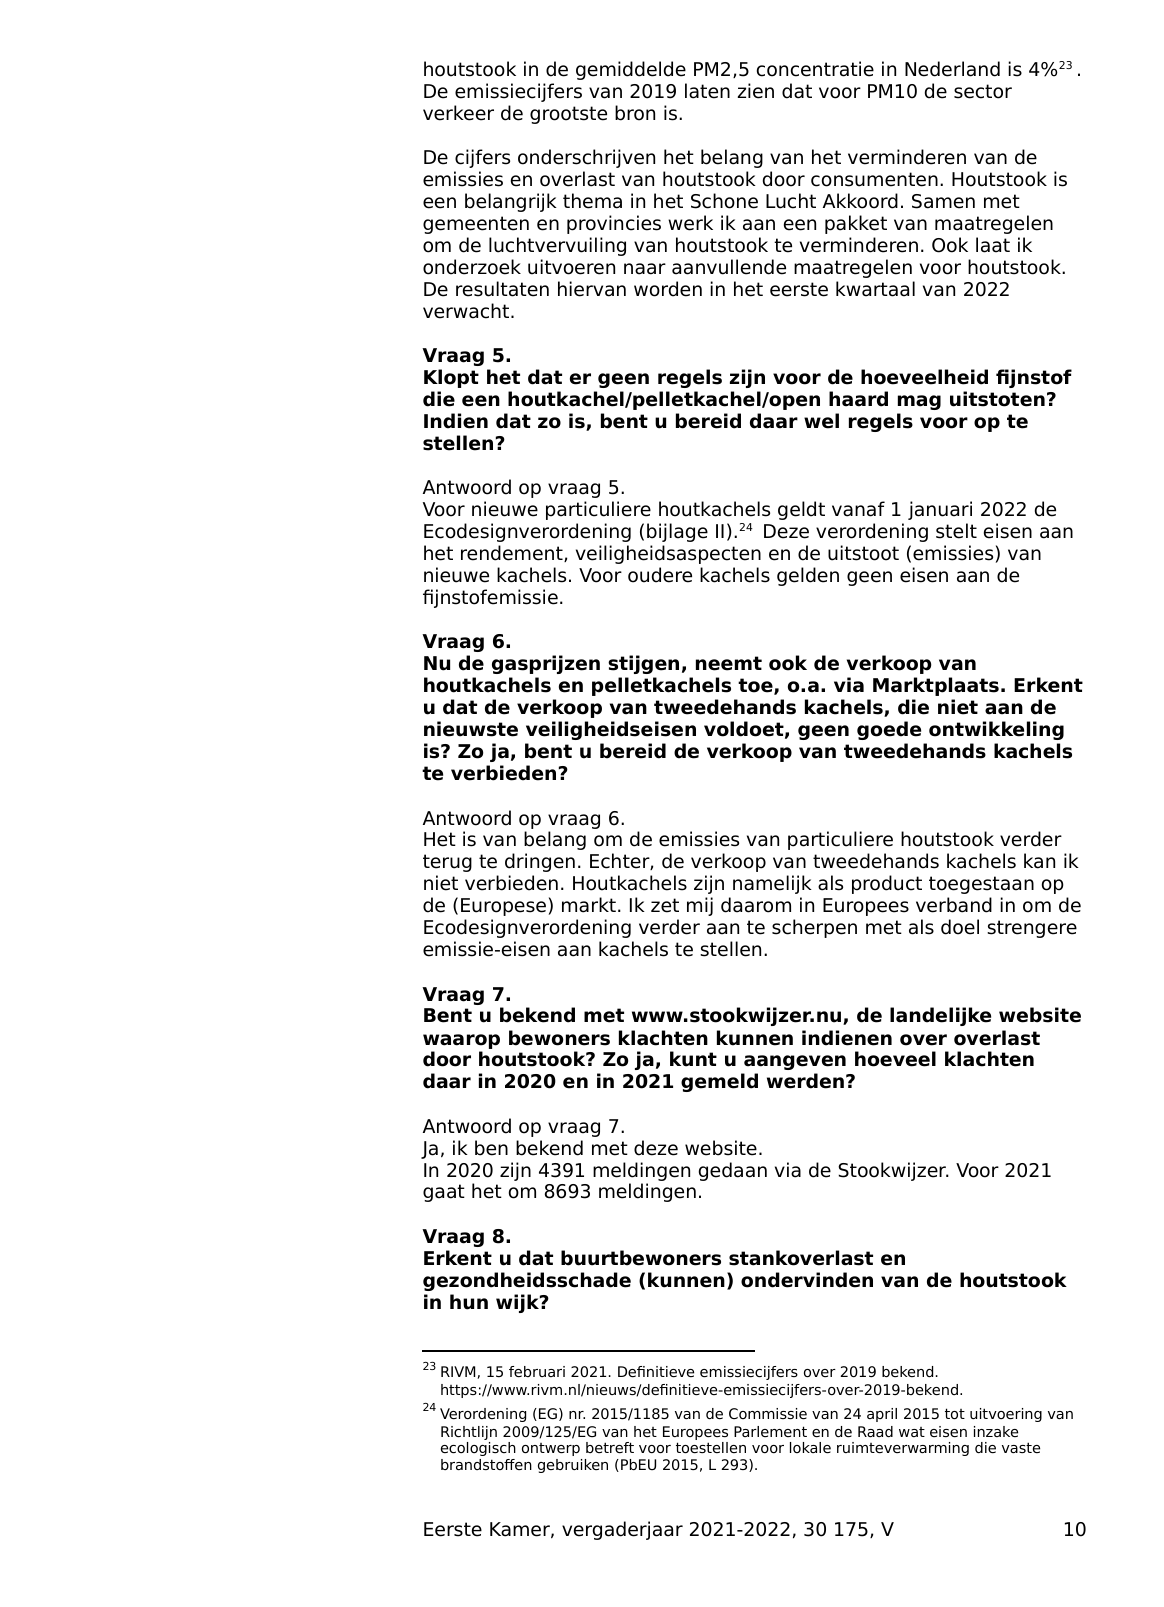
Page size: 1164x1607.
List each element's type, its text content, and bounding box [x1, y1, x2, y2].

text Klopt het dat er geen regels zijn voor de hoeveelheid fijnstof die een houtkachel/pelletkachel/open haard mag uitstoten? Indien dat zo is, bent u bereid daar wel regels voor op te stellen? [422, 367, 1087, 455]
text In 2020 zijn 4391 meldingen gedaan via de Stookwijzer. Voor 2021 gaat het om 8693 meldingen. [422, 1159, 1087, 1203]
text Vraag 8. [422, 1226, 1087, 1248]
text Vraag 5. [422, 345, 1087, 367]
text Voor nieuwe particuliere houtkachels geldt vanaf 1 januari 2022 de Ecodesignverordening (bijlage II). Deze verordening stelt eisen aan het rendement, veiligheidsaspecten en de uitstoot (emissies) van nieuwe kachels. Voor oudere kachels gelden geen eisen aan de fijnstofemissie. [422, 499, 1087, 609]
text Ja, ik ben bekend met deze website. [422, 1137, 1087, 1159]
text De cijfers onderschrijven het belang van het verminderen van de emissies en overlast van houtstook door consumenten. Houtstook is een belangrijk thema in het Schone Lucht Akkoord. Samen met gemeenten en provincies werk ik aan een pakket van maatregelen om de luchtvervuiling van houtstook te verminderen. Ook laat ik onderzoek uitvoeren naar aanvullende maatregelen voor houtstook. De resultaten hiervan worden in het eerste kwartaal van 2022 verwacht. [422, 147, 1087, 323]
text Antwoord op vraag 7. [422, 1116, 1087, 1137]
text Antwoord op vraag 6. [422, 807, 1087, 829]
text RIVM, 15 februari 2021. Definitieve emissiecijfers over 2019 bekend. https://www.rivm.nl/nieuws/definitieve-emissiecijfers-over-2019-bekend. [422, 1360, 1087, 1399]
text Vraag 7. [422, 983, 1087, 1005]
text Antwoord op vraag 5. [422, 477, 1087, 499]
text Vraag 6. [422, 631, 1087, 653]
text Bent u bekend met www.stookwijzer.nu, de landelijke website waarop bewoners klachten kunnen indienen over overlast door houtstook? Zo ja, kunt u aangeven hoeveel klachten daar in 2020 en in 2021 gemeld werden? [422, 1005, 1087, 1093]
text Nu de gasprijzen stijgen, neemt ook de verkoop van houtkachels en pelletkachels toe, o.a. via Marktplaats. Erkent u dat de verkoop van tweedehands kachels, die niet aan de nieuwste veiligheidseisen voldoet, geen goede ontwikkeling is? Zo ja, bent u bereid de verkoop van tweedehands kachels te verbieden? [422, 653, 1087, 785]
text Erkent u dat buurtbewoners stankoverlast en gezondheidsschade (kunnen) ondervinden van de houtstook in hun wijk? [422, 1248, 1087, 1313]
text Verordening (EG) nr. 2015/1185 van de Commissie van 24 april 2015 tot uitvoering van Richtlijn 2009/125/EG van het Europees Parlement en de Raad wat eisen inzake ecologisch ontwerp betreft voor toestellen voor lokale ruimteverwarming die vaste brandstoffen gebruiken (PbEU 2015, L 293). [422, 1402, 1087, 1474]
text houtstook in de gemiddelde PM2,5 concentratie in Nederland is 4%. De emissiecijfers van 2019 laten zien dat voor PM10 de sector verkeer de grootste bron is. [422, 59, 1087, 125]
text Het is van belang om de emissies van particuliere houtstook verder terug te dringen. Echter, de verkoop van tweedehands kachels kan ik niet verbieden. Houtkachels zijn namelijk als product toegestaan op de (Europese) markt. Ik zet mij daarom in Europees verband in om de Ecodesignverordening verder aan te scherpen met als doel strengere emissie-eisen aan kachels te stellen. [422, 829, 1087, 961]
